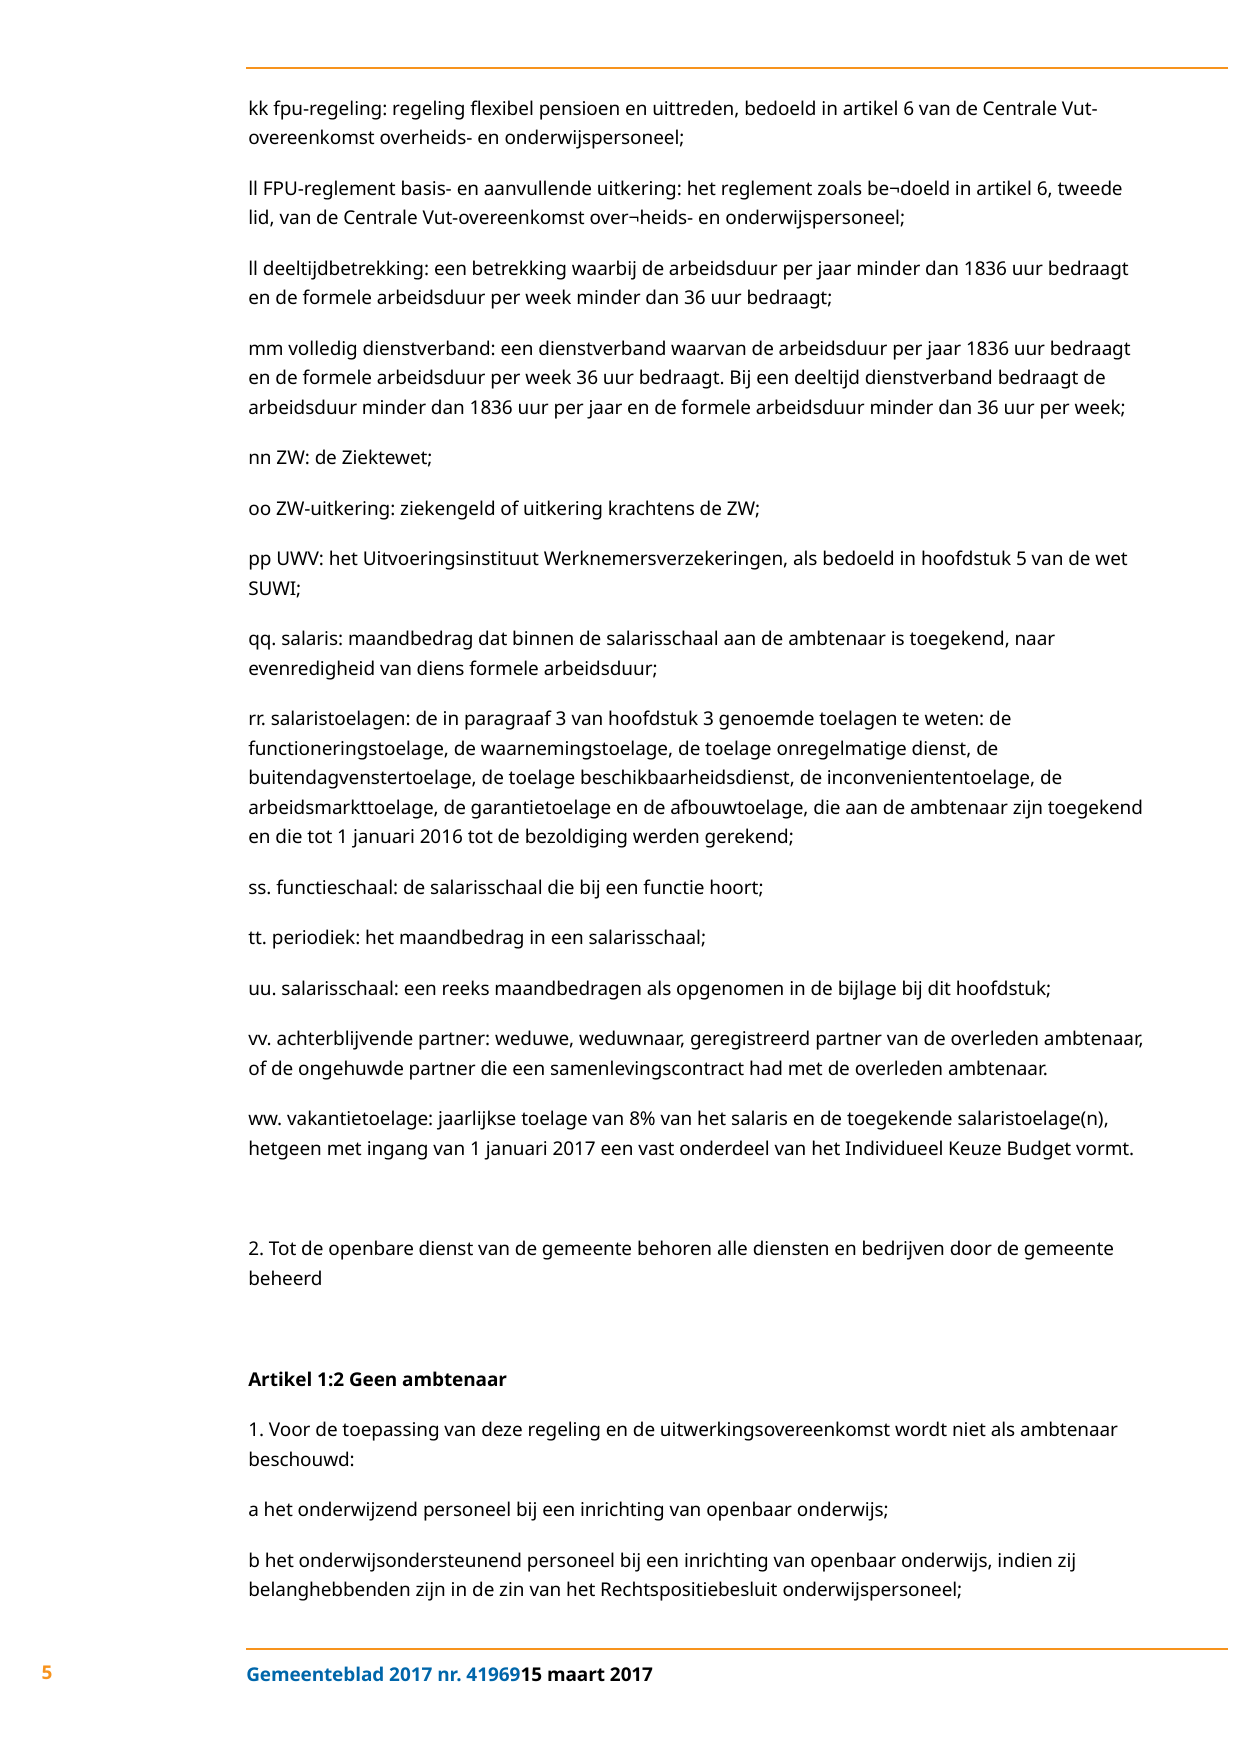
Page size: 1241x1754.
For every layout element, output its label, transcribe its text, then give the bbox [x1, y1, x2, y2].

text ss. functieschaal: de salarisschaal die bij een functie hoort; [248, 874, 1152, 900]
text b het onderwijsondersteunend personeel bij een inrichting van openbaar onderwijs, indien zij belanghebbenden zijn in de zin van het Rechtspositiebesluit onderwijspersoneel; [248, 1547, 1152, 1602]
text ll FPU-reglement basis- en aanvullende uitkering: het reglement zoals be¬doeld in artikel 6, tweede lid, van de Centrale Vut-overeenkomst over¬heids- en onderwijspersoneel; [248, 175, 1152, 230]
text kk fpu-regeling: regeling flexibel pensioen en uittreden, bedoeld in artikel 6 van de Centrale Vut-overeenkomst overheids- en onderwijspersoneel; [248, 95, 1152, 150]
text tt. periodiek: het maandbedrag in een salarisschaal; [248, 924, 1152, 950]
text 2. Tot de openbare dienst van de gemeente behoren alle diensten en bedrijven door de gemeente beheerd [248, 1236, 1152, 1291]
text Artikel 1:2 Geen ambtenaar [248, 1366, 1152, 1392]
text ll deeltijdbetrekking: een betrekking waarbij de arbeidsduur per jaar minder dan 1836 uur bedraagt en de formele arbeidsduur per week minder dan 36 uur bedraagt; [248, 255, 1152, 310]
text nn ZW: de Ziektewet; [248, 444, 1152, 470]
text a het onderwijzend personeel bij een inrichting van openbaar onderwijs; [248, 1496, 1152, 1522]
text pp UWV: het Uitvoeringsinstituut Werknemersverzekeringen, als bedoeld in hoofdstuk 5 van de wet SUWI; [248, 545, 1152, 601]
text oo ZW-uitkering: ziekengeld of uitkering krachtens de ZW; [248, 495, 1152, 521]
text ww. vakantietoelage: jaarlijkse toelage van 8% van het salaris en de toegekende salaristoelage(n), hetgeen met ingang van 1 januari 2017 een vast onderdeel van het Individueel Keuze Budget vormt. [248, 1105, 1152, 1161]
picture [41, 47, 231, 172]
text qq. salaris: maandbedrag dat binnen de salarisschaal aan de ambtenaar is toegekend, naar evenredigheid van diens formele arbeidsduur; [248, 625, 1152, 681]
text vv. achterblijvende partner: weduwe, weduwnaar, geregistreerd partner van de overleden ambtenaar, of de ongehuwde partner die een samenlevingscontract had met de overleden ambtenaar. [248, 1025, 1152, 1081]
text uu. salarisschaal: een reeks maandbedragen als opgenomen in de bijlage bij dit hoofdstuk; [248, 975, 1152, 1001]
text mm volledig dienstverband: een dienstverband waarvan de arbeidsduur per jaar 1836 uur bedraagt en de formele arbeidsduur per week 36 uur bedraagt. Bij een deeltijd dienstverband bedraagt de arbeidsduur minder dan 1836 uur per jaar en de formele arbeidsduur minder dan 36 uur per week; [248, 335, 1152, 420]
text 1. Voor de toepassing van deze regeling en de uitwerkingsovereenkomst wordt niet als ambtenaar beschouwd: [248, 1416, 1152, 1472]
text rr. salaristoelagen: de in paragraaf 3 van hoofdstuk 3 genoemde toelagen te weten: de functioneringstoelage, de waarnemingstoelage, de toelage onregelmatige dienst, de buitendagvenstertoelage, de toelage beschikbaarheidsdienst, de inconveniententoelage, de arbeidsmarkttoelage, de garantietoelage en de afbouwtoelage, die aan de ambtenaar zijn toegekend en die tot 1 januari 2016 tot de bezoldiging werden gerekend; [248, 705, 1152, 849]
